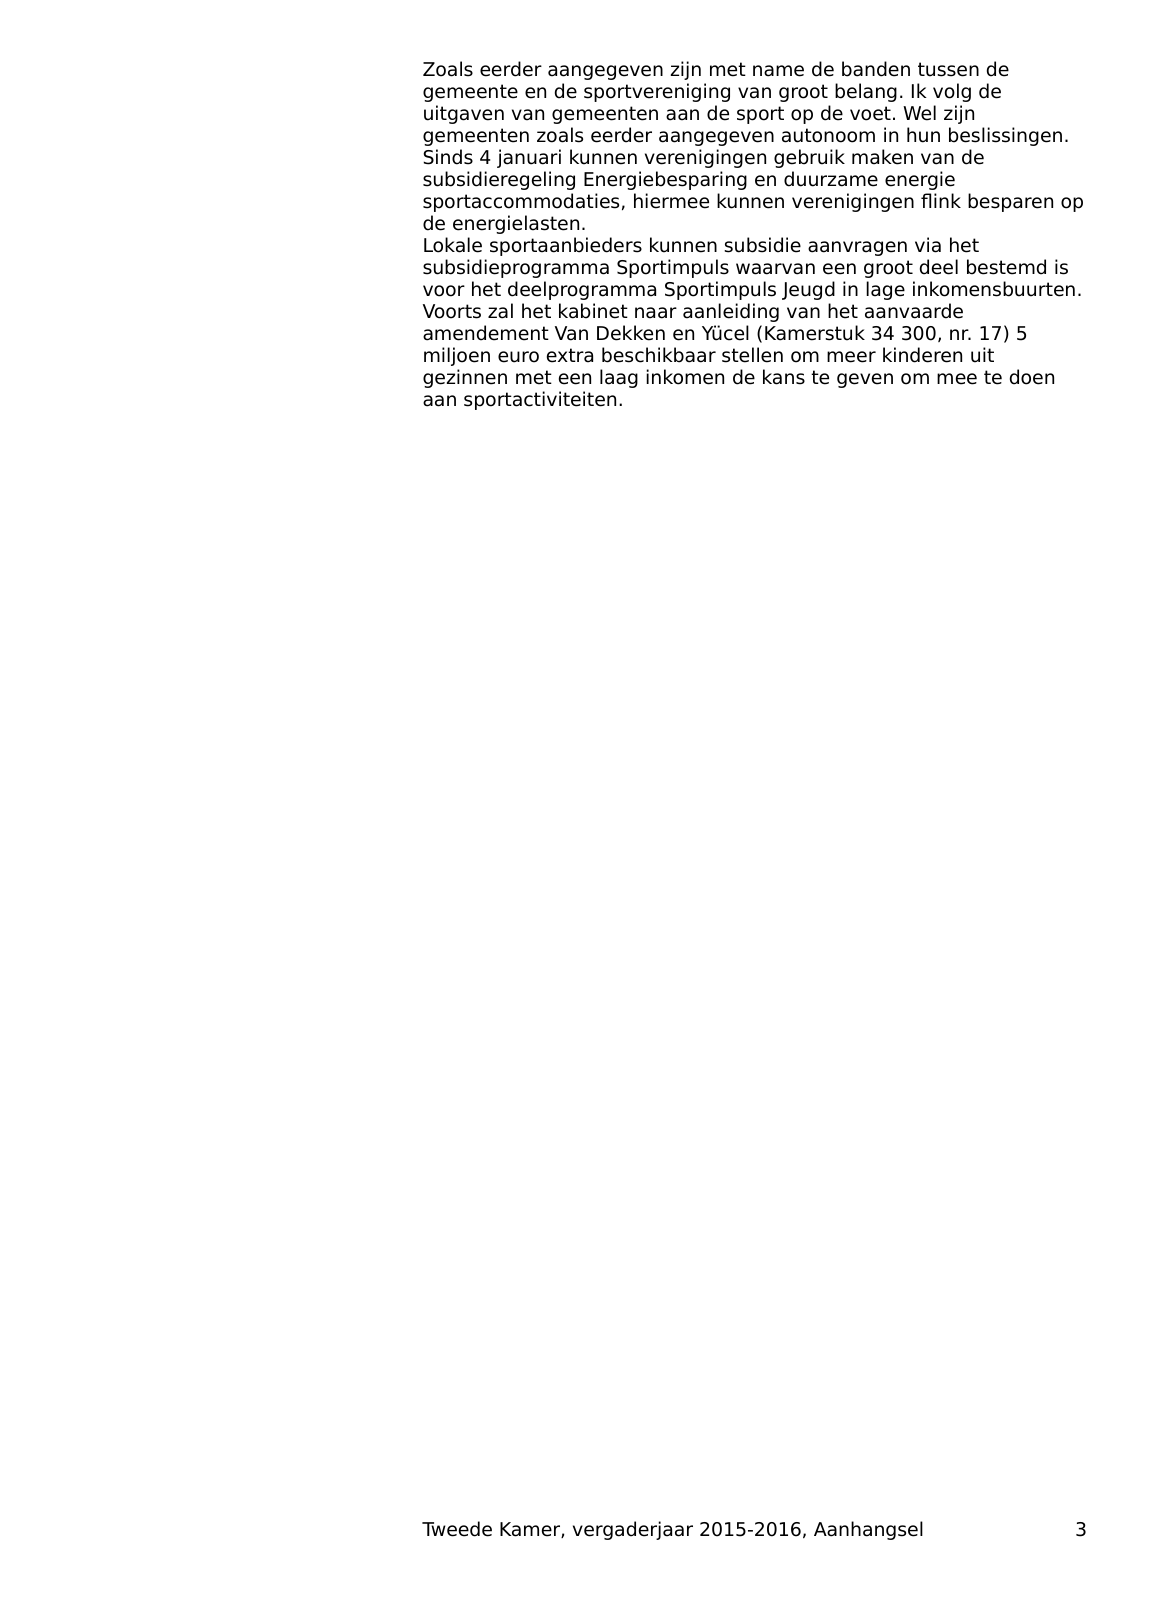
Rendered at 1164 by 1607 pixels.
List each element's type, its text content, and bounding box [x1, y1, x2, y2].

text Sinds 4 januari kunnen verenigingen gebruik maken van de subsidieregeling Energiebesparing en duurzame energie sportaccommodaties, hiermee kunnen verenigingen flink besparen op de energielasten. [422, 147, 1087, 235]
text Lokale sportaanbieders kunnen subsidie aanvragen via het subsidieprogramma Sportimpuls waarvan een groot deel bestemd is voor het deelprogramma Sportimpuls Jeugd in lage inkomensbuurten. Voorts zal het kabinet naar aanleiding van het aanvaarde amendement Van Dekken en Yücel (Kamerstuk 34 300, nr. 17) 5 miljoen euro extra beschikbaar stellen om meer kinderen uit gezinnen met een laag inkomen de kans te geven om mee te doen aan sportactiviteiten. [422, 235, 1087, 411]
text Zoals eerder aangegeven zijn met name de banden tussen de gemeente en de sportvereniging van groot belang. Ik volg de uitgaven van gemeenten aan de sport op de voet. Wel zijn gemeenten zoals eerder aangegeven autonoom in hun beslissingen. [422, 59, 1087, 147]
